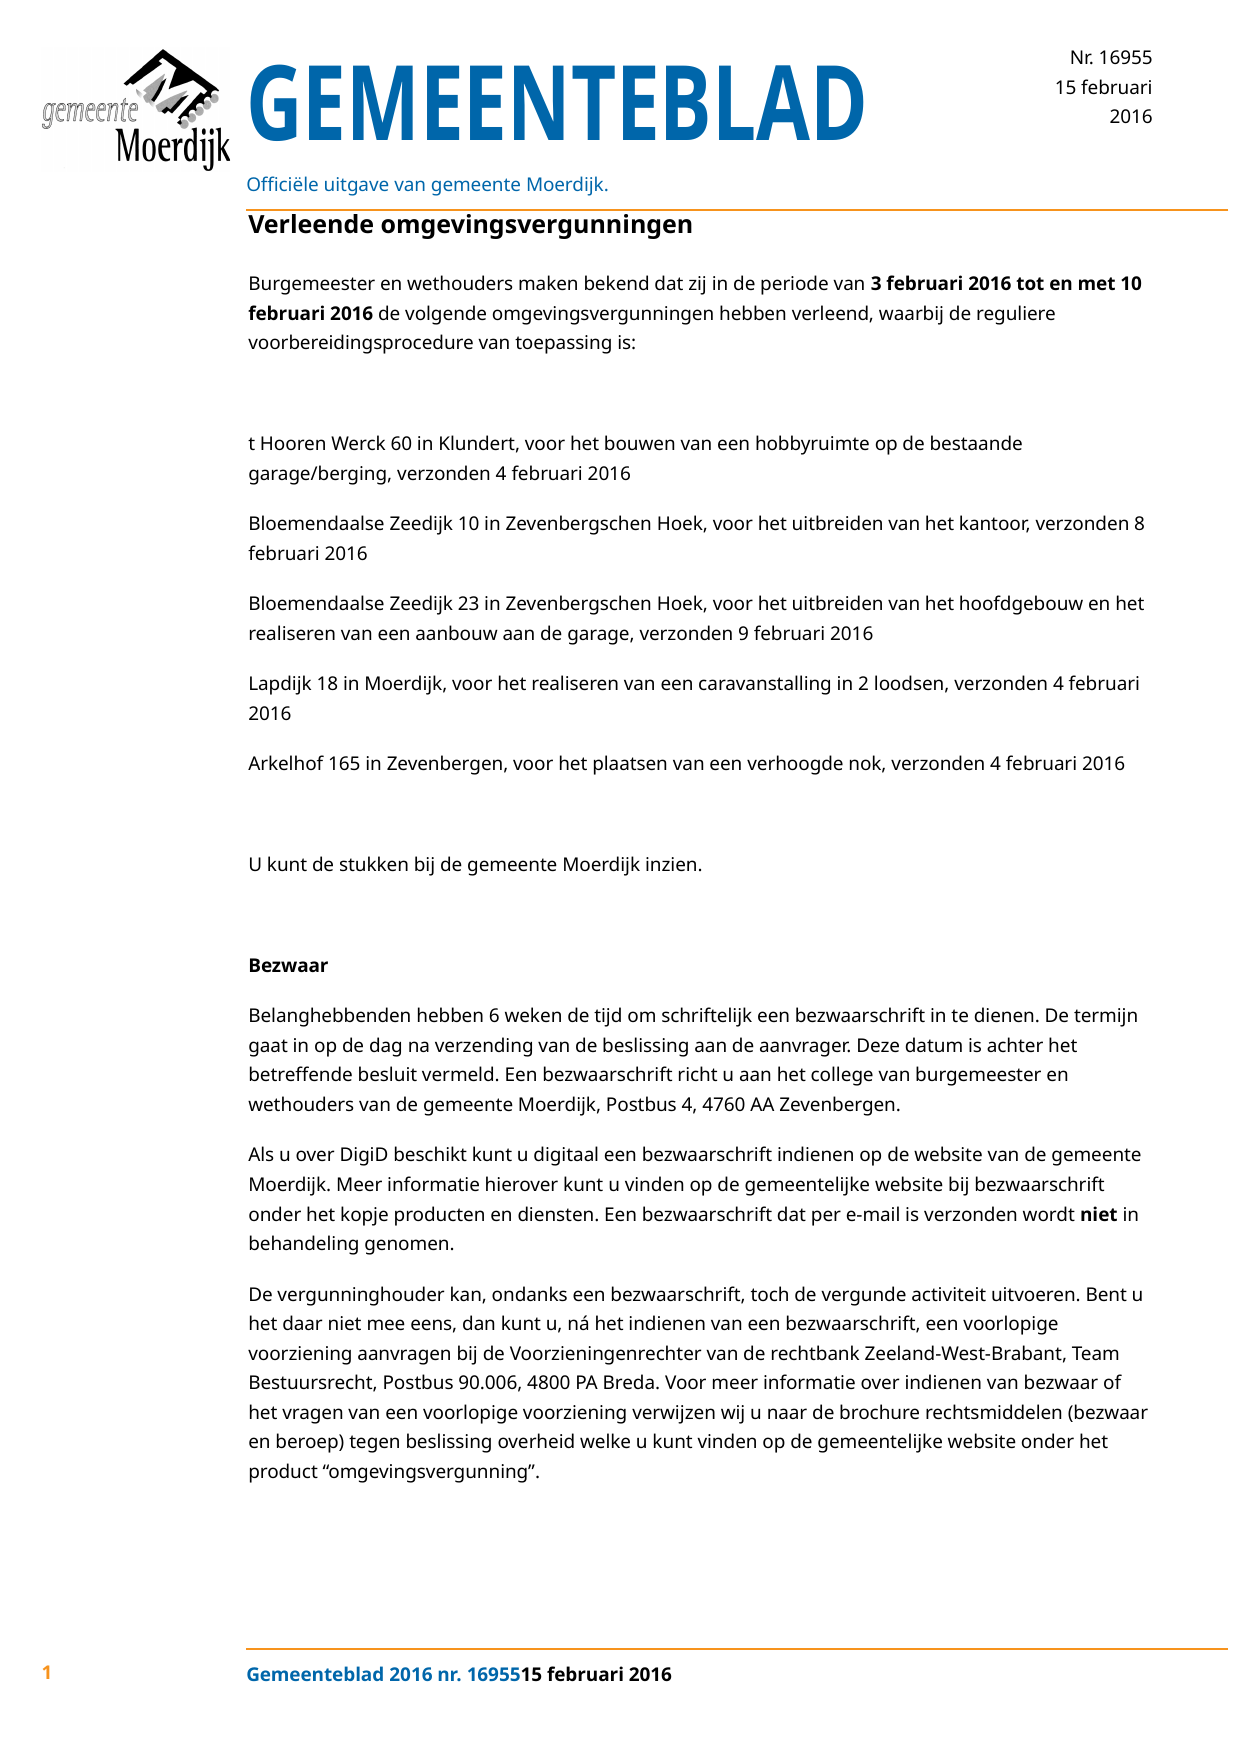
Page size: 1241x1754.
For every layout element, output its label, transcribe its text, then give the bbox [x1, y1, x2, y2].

text U kunt de stukken bij de gemeente Moerdijk inzien. [248, 851, 1152, 877]
text Burgemeester en wethouders maken bekend dat zij in de periode van 3 februari 2016 tot en met 10 februari 2016 de volgende omgevingsvergunningen hebben verleend, waarbij de reguliere voorbereidingsprocedure van toepassing is: [248, 270, 1152, 355]
text Lapdijk 18 in Moerdijk, voor het realiseren van een caravanstalling in 2 loodsen, verzonden 4 februari 2016 [248, 670, 1152, 726]
text Bloemendaalse Zeedijk 10 in Zevenbergschen Hoek, voor het uitbreiden van het kantoor, verzonden 8 februari 2016 [248, 510, 1152, 566]
text Arkelhof 165 in Zevenbergen, voor het plaatsen van een verhoogde nok, verzonden 4 februari 2016 [248, 750, 1152, 776]
text t Hooren Werck 60 in Klundert, voor het bouwen van een hobbyruimte op de bestaande garage/berging, verzonden 4 februari 2016 [248, 430, 1152, 486]
text Bloemendaalse Zeedijk 23 in Zevenbergschen Hoek, voor het uitbreiden van het hoofdgebouw en het realiseren van een aanbouw aan de garage, verzonden 9 februari 2016 [248, 590, 1152, 646]
text De vergunninghouder kan, ondanks een bezwaarschrift, toch de vergunde activiteit uitvoeren. Bent u het daar niet mee eens, dan kunt u, ná het indienen van een bezwaarschrift, een voorlopige voorziening aanvragen bij de Voorzieningenrechter van de rechtbank Zeeland-West-Brabant, Team Bestuursrecht, Postbus 90.006, 4800 PA Breda. Voor meer informatie over indienen van bezwaar of het vragen van een voorlopige voorziening verwijzen wij u naar de brochure rechtsmiddelen (bezwaar en beroep) tegen beslissing overheid welke u kunt vinden op de gemeentelijke website onder het product “omgevingsvergunning”. [248, 1281, 1152, 1484]
text Als u over DigiD beschikt kunt u digitaal een bezwaarschrift indienen op de website van de gemeente Moerdijk. Meer informatie hierover kunt u vinden op de gemeentelijke website bij bezwaarschrift onder het kopje producten en diensten. Een bezwaarschrift dat per e-mail is verzonden wordt niet in behandeling genomen. [248, 1142, 1152, 1256]
text Belanghebbenden hebben 6 weken de tijd om schriftelijk een bezwaarschrift in te dienen. De termijn gaat in op de dag na verzending van de beslissing aan de aanvrager. Deze datum is achter het betreffende besluit vermeld. Een bezwaarschrift richt u aan het college van burgemeester en wethouders van de gemeente Moerdijk, Postbus 4, 4760 AA Zevenbergen. [248, 1002, 1152, 1117]
text Verleende omgevingsvergunningen [248, 211, 1152, 241]
picture [41, 47, 231, 172]
text Bezwaar [248, 952, 1152, 978]
